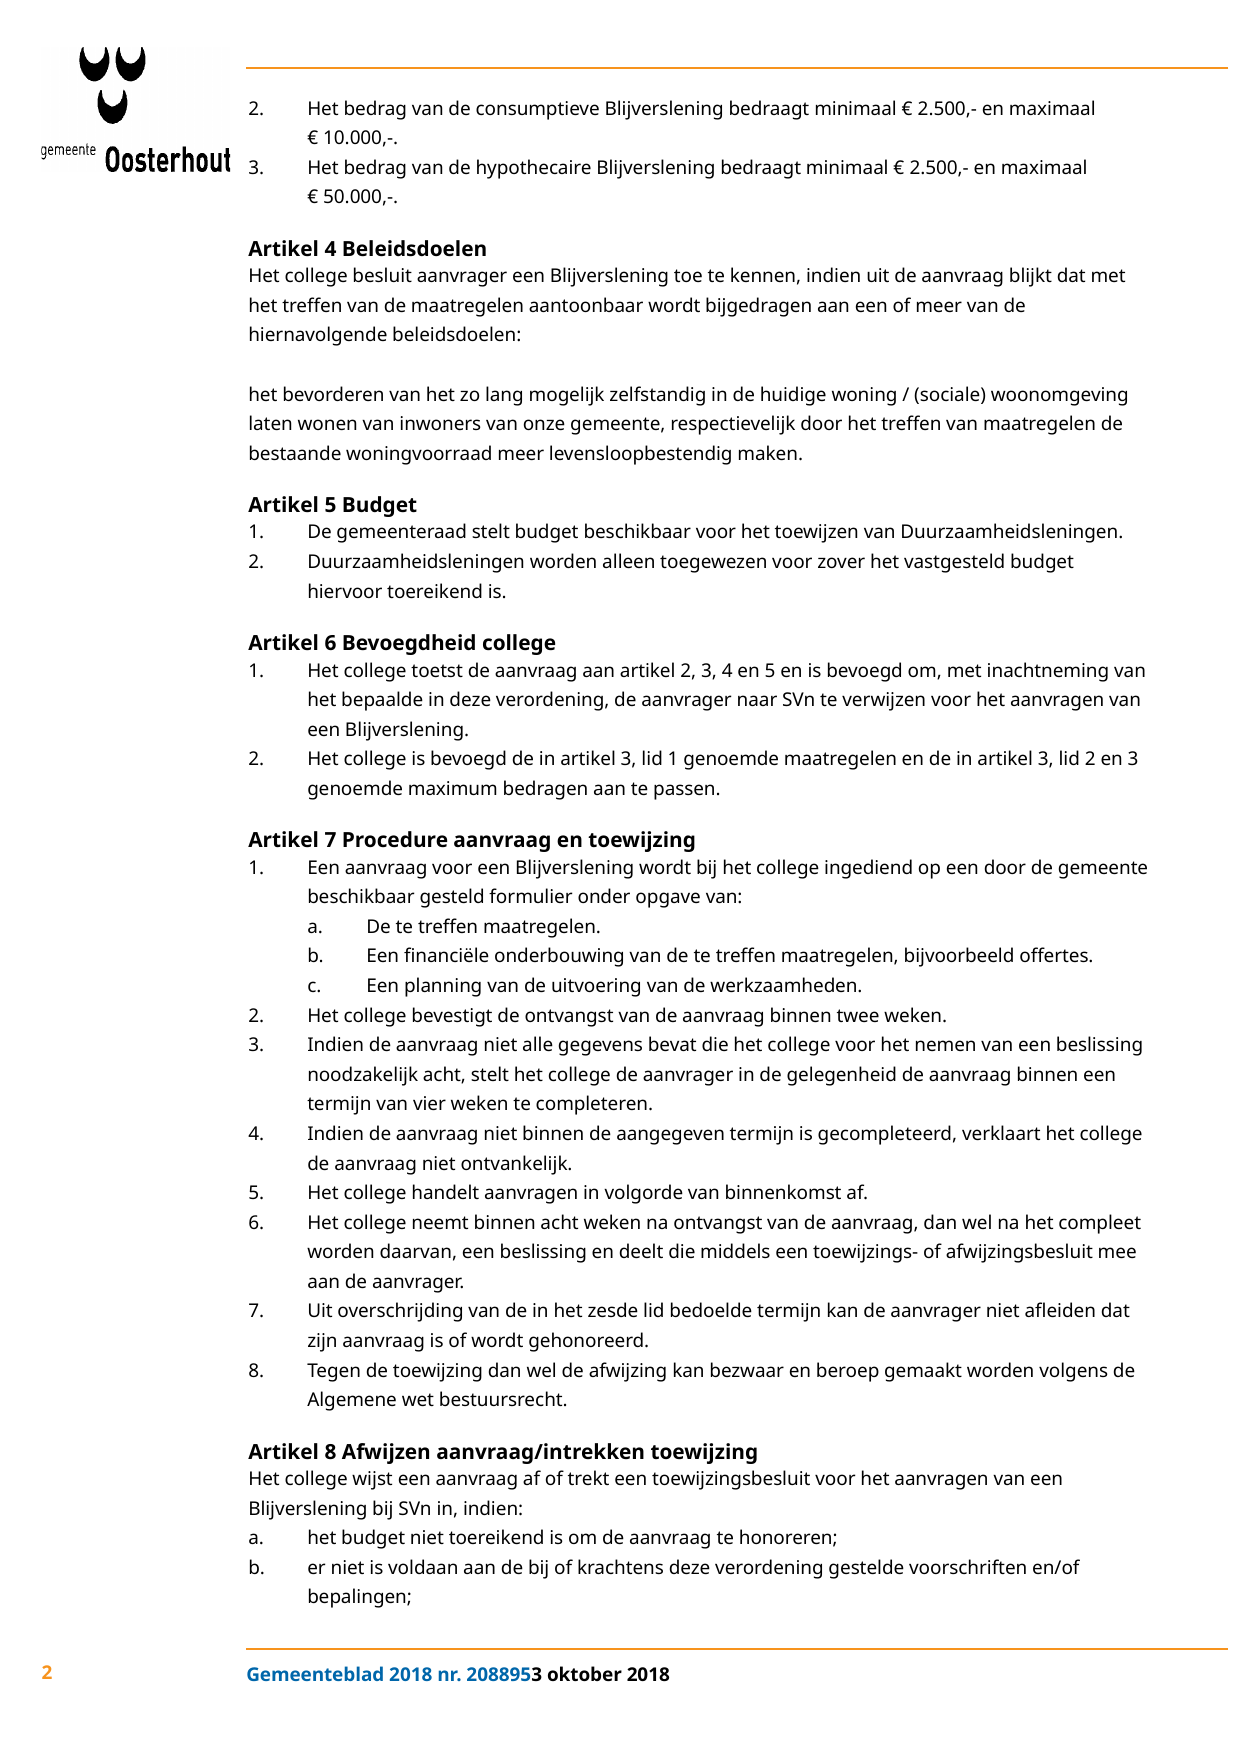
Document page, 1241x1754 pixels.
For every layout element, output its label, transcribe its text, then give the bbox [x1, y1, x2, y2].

list Het college handelt aanvragen in volgorde van binnenkomst af. [248, 1179, 1152, 1205]
list Het college neemt binnen acht weken na ontvangst van de aanvraag, dan wel na het compleet worden daarvan, een beslissing en deelt die middels een toewijzings- of afwijzingsbesluit mee aan de aanvrager. [248, 1209, 1152, 1294]
list er niet is voldaan aan de bij of krachtens deze verordening gestelde voorschriften en/of bepalingen; [248, 1554, 1152, 1609]
list Het bedrag van de hypothecaire Blijverslening bedraagt minimaal € 2.500,- en maximaal € 50.000,-. [248, 154, 1152, 209]
list Het college toetst de aanvraag aan artikel 2, 3, 4 en 5 en is bevoegd om, met inachtneming van het bepaalde in deze verordening, de aanvrager naar SVn te verwijzen voor het aanvragen van een Blijverslening. [248, 657, 1152, 742]
list Tegen de toewijzing dan wel de afwijzing kan bezwaar en beroep gemaakt worden volgens de Algemene wet bestuursrecht. [248, 1357, 1152, 1412]
list Het college bevestigt de ontvangst van de aanvraag binnen twee weken. [248, 1002, 1152, 1028]
text Artikel 6 Bevoegdheid college [248, 628, 1152, 657]
text Het college besluit aanvrager een Blijverslening toe te kennen, indien uit de aanvraag blijkt dat met het treffen van de maatregelen aantoonbaar wordt bijgedragen aan een of meer van de hiernavolgende beleidsdoelen: [248, 262, 1152, 347]
list Een planning van de uitvoering van de werkzaamheden. [307, 972, 1152, 998]
list De gemeenteraad stelt budget beschikbaar voor het toewijzen van Duurzaamheidsleningen. [248, 519, 1152, 544]
text Het college wijst een aanvraag af of trekt een toewijzingsbesluit voor het aanvragen van een Blijverslening bij SVn in, indien: [248, 1465, 1152, 1521]
list Duurzaamheidsleningen worden alleen toegewezen voor zover het vastgesteld budget hiervoor toereikend is. [248, 548, 1152, 604]
list het budget niet toereikend is om de aanvraag te honoreren; [248, 1524, 1152, 1550]
text Artikel 4 Beleidsdoelen [248, 234, 1152, 262]
list Het college is bevoegd de in artikel 3, lid 1 genoemde maatregelen en de in artikel 3, lid 2 en 3 genoemde maximum bedragen aan te passen. [248, 746, 1152, 801]
list Een financiële onderbouwing van de te treffen maatregelen, bijvoorbeeld offertes. [307, 943, 1152, 968]
text het bevorderen van het zo lang mogelijk zelfstandig in de huidige woning / (sociale) woonomgeving laten wonen van inwoners van onze gemeente, respectievelijk door het treffen van maatregelen de bestaande woningvoorraad meer levensloopbestendig maken. [248, 381, 1152, 466]
text Artikel 8 Afwijzen aanvraag/intrekken toewijzing [248, 1437, 1152, 1465]
list Een aanvraag voor een Blijverslening wordt bij het college ingediend op een door de gemeente beschikbaar gesteld formulier onder opgave van: [248, 854, 1152, 909]
text Artikel 5 Budget [248, 490, 1152, 519]
text Artikel 7 Procedure aanvraag en toewijzing [248, 826, 1152, 854]
picture [41, 47, 231, 172]
list Indien de aanvraag niet alle gegevens bevat die het college voor het nemen van een beslissing noodzakelijk acht, stelt het college de aanvrager in de gelegenheid de aanvraag binnen een termijn van vier weken te completeren. [248, 1031, 1152, 1116]
list Het bedrag van de consumptieve Blijverslening bedraagt minimaal € 2.500,- en maximaal € 10.000,-. [248, 95, 1152, 150]
list De te treffen maatregelen. [307, 913, 1152, 939]
list Indien de aanvraag niet binnen de aangegeven termijn is gecompleteerd, verklaart het college de aanvraag niet ontvankelijk. [248, 1120, 1152, 1176]
list Uit overschrijding van de in het zesde lid bedoelde termijn kan de aanvrager niet afleiden dat zijn aanvraag is of wordt gehonoreerd. [248, 1298, 1152, 1353]
